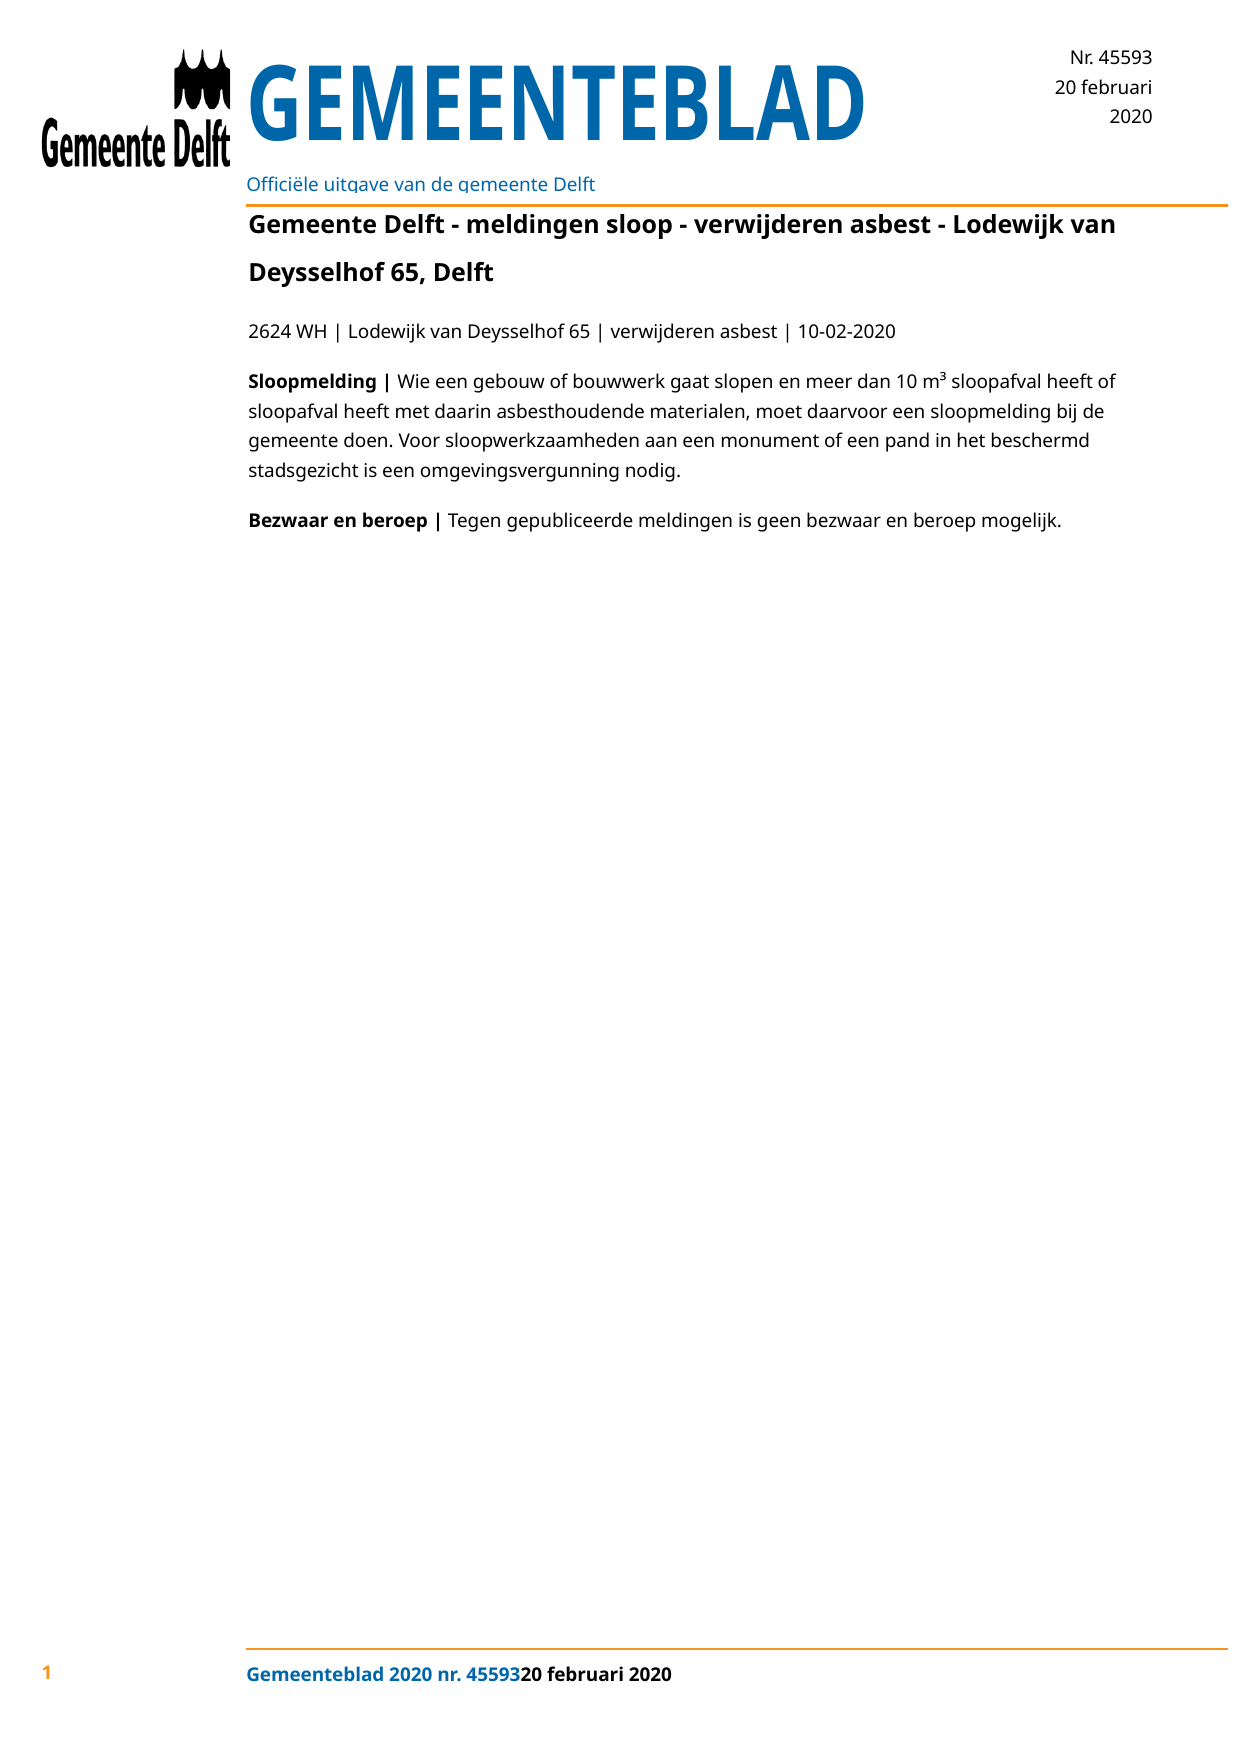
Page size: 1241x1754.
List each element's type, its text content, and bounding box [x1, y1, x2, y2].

text 2624 WH | Lodewijk van Deysselhof 65 | verwijderen asbest | 10-02-2020 [248, 318, 1152, 344]
text Gemeente Delft - meldingen sloop - verwijderen asbest - Lodewijk van Deysselhof 65, Delft [248, 207, 1152, 288]
text Bezwaar en beroep | Tegen gepubliceerde meldingen is geen bezwaar en beroep mogelijk. [248, 507, 1152, 533]
text Sloopmelding | Wie een gebouw of bouwwerk gaat slopen en meer dan 10 m³ sloopafval heeft of sloopafval heeft met daarin asbesthoudende materialen, moet daarvoor een sloopmelding bij de gemeente doen. Voor sloopwerkzaamheden aan een monument of een pand in het beschermd stadsgezicht is een omgevingsvergunning nodig. [248, 368, 1152, 483]
picture [41, 47, 231, 172]
